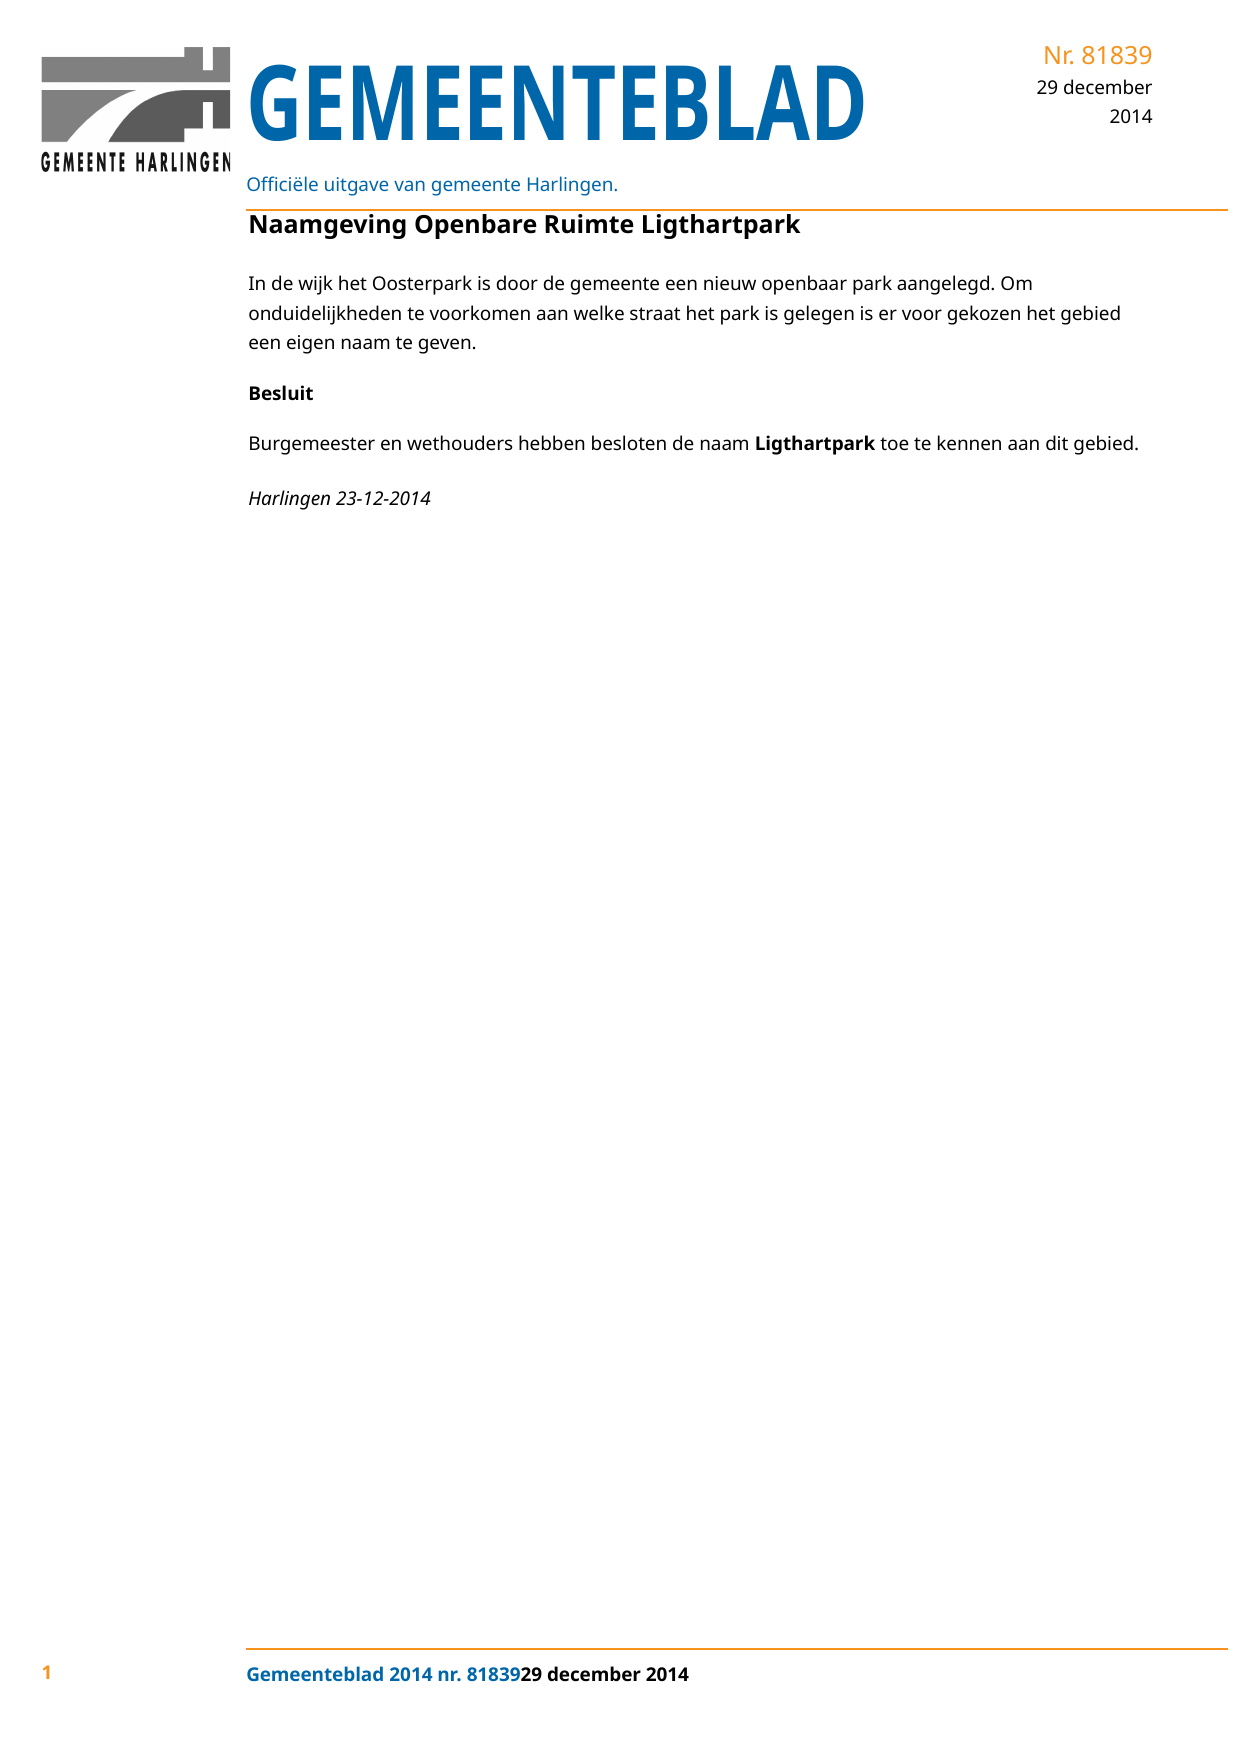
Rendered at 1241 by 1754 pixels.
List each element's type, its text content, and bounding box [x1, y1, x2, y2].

text Besluit [248, 380, 1152, 406]
text In de wijk het Oosterpark is door de gemeente een nieuw openbaar park aangelegd. Om onduidelijkheden te voorkomen aan welke straat het park is gelegen is er voor gekozen het gebied een eigen naam te geven. [248, 270, 1152, 355]
text Naamgeving Openbare Ruimte Ligthartpark [248, 211, 1152, 241]
picture [41, 47, 231, 172]
text Burgemeester en wethouders hebben besloten de naam Ligthartpark toe te kennen aan dit gebied. [248, 430, 1152, 456]
text Harlingen 23-12-2014 [248, 486, 1152, 511]
